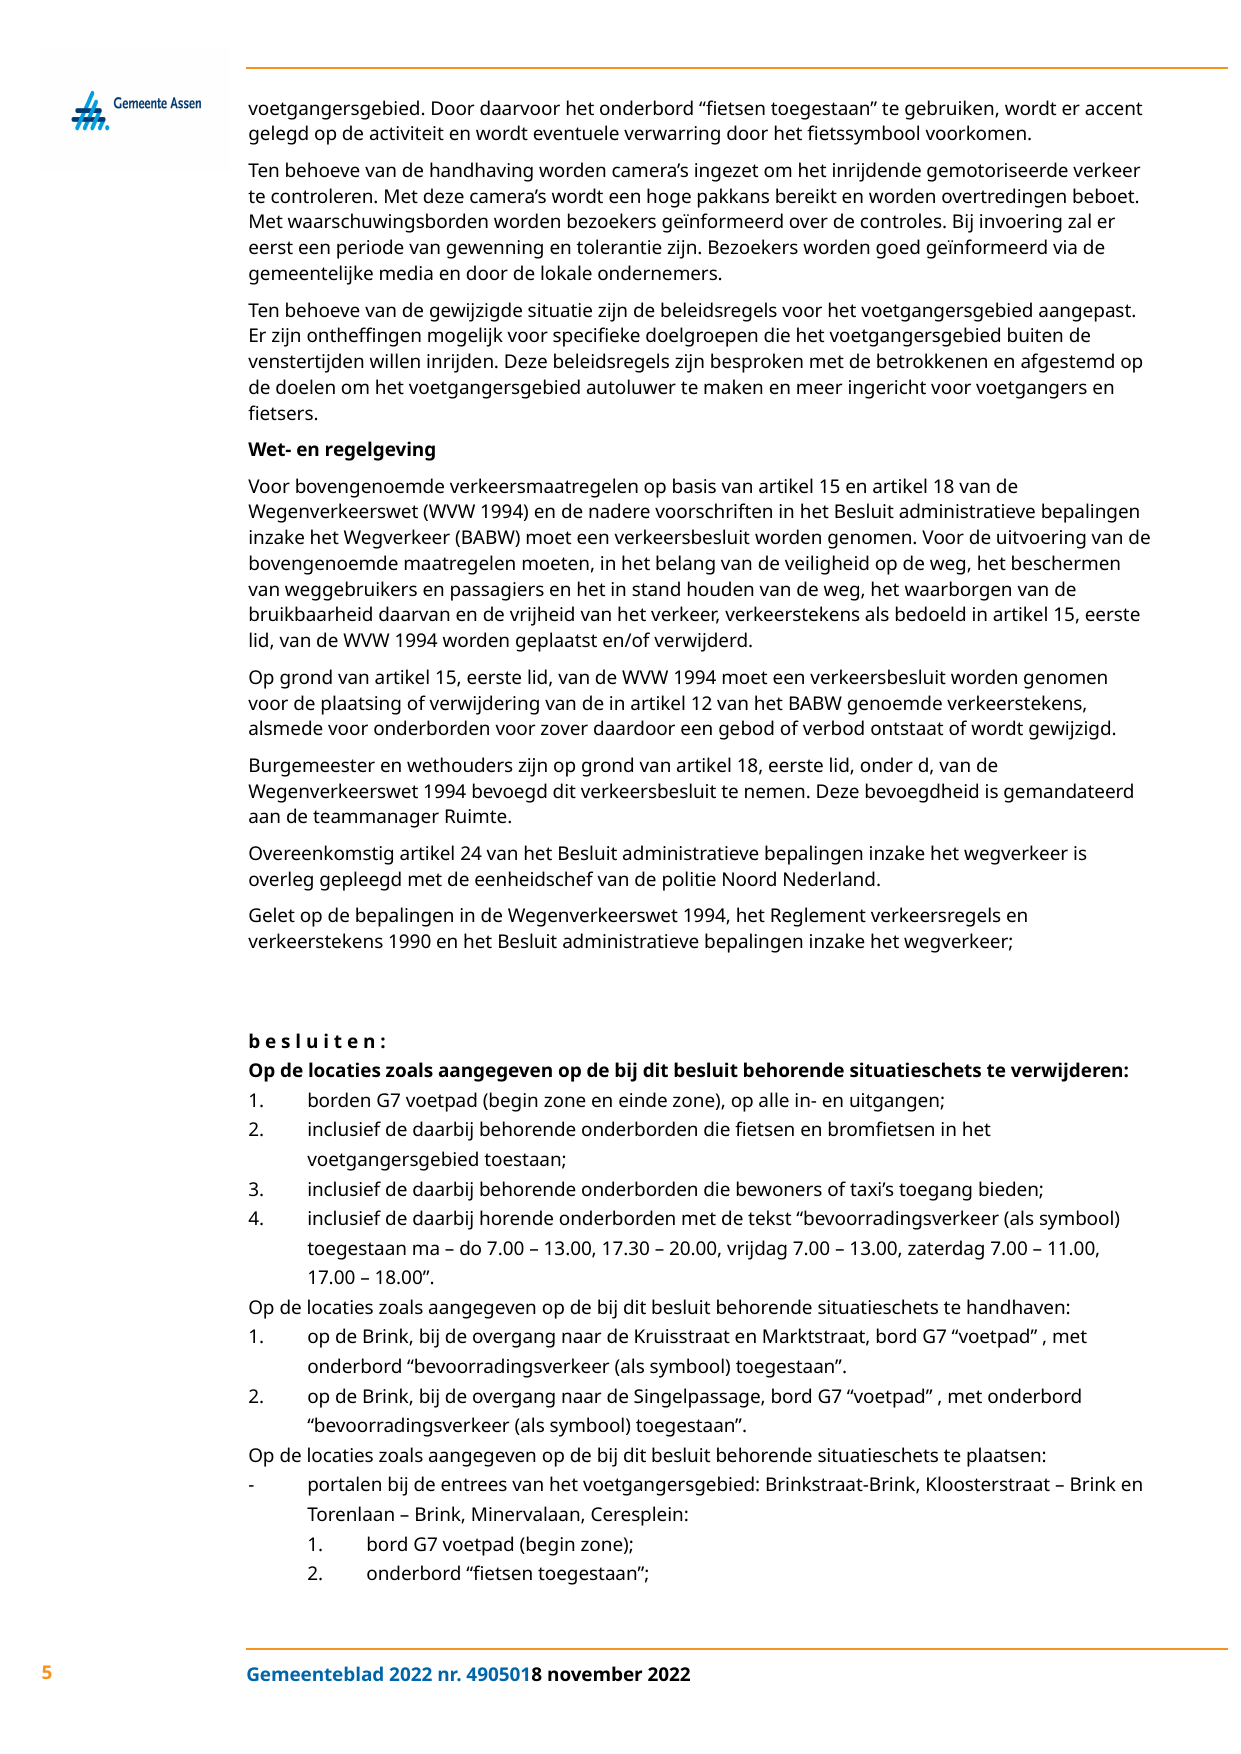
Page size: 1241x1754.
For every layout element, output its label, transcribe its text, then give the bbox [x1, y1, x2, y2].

list bord G7 voetpad (begin zone); [307, 1531, 1152, 1556]
list op de Brink, bij de overgang naar de Singelpassage, bord G7 “voetpad” , met onderbord “bevoorradingsverkeer (als symbool) toegestaan”. [248, 1383, 1152, 1438]
list op de Brink, bij de overgang naar de Kruisstraat en Marktstraat, bord G7 “voetpad” , met onderbord “bevoorradingsverkeer (als symbool) toegestaan”. [248, 1324, 1152, 1379]
text Ten behoeve van de handhaving worden camera’s ingezet om het inrijdende gemotoriseerde verkeer te controleren. Met deze camera’s wordt een hoge pakkans bereikt en worden overtredingen beboet. Met waarschuwingsborden worden bezoekers geïnformeerd over de controles. Bij invoering zal er eerst een periode van gewenning en tolerantie zijn. Bezoekers worden goed geïnformeerd via de gemeentelijke media en door de lokale ondernemers. [248, 157, 1152, 286]
list inclusief de daarbij behorende onderborden die bewoners of taxi’s toegang bieden; [248, 1176, 1152, 1201]
text Op de locaties zoals aangegeven op de bij dit besluit behorende situatieschets te plaatsen: [248, 1442, 1152, 1468]
text voetgangersgebied. Door daarvoor het onderbord “fietsen toegestaan” te gebruiken, wordt er accent gelegd op de activiteit en wordt eventuele verwarring door het fietssymbool voorkomen. [248, 95, 1152, 146]
text Op de locaties zoals aangegeven op de bij dit besluit behorende situatieschets te handhaven: [248, 1294, 1152, 1320]
text Op grond van artikel 15, eerste lid, van de WVW 1994 moet een verkeersbesluit worden genomen voor de plaatsing of verwijdering van de in artikel 12 van het BABW genoemde verkeerstekens, alsmede voor onderborden voor zover daardoor een gebod of verbod ontstaat of wordt gewijzigd. [248, 664, 1152, 741]
text Overeenkomstig artikel 24 van het Besluit administratieve bepalingen inzake het wegverkeer is overleg gepleegd met de eenheidschef van de politie Noord Nederland. [248, 840, 1152, 892]
text Op de locaties zoals aangegeven op de bij dit besluit behorende situatieschets te verwijderen: [248, 1057, 1152, 1083]
text Wet- en regelgeving [248, 436, 1152, 462]
list borden G7 voetpad (begin zone en einde zone), op alle in- en uitgangen; [248, 1087, 1152, 1113]
picture [41, 47, 231, 172]
list inclusief de daarbij horende onderborden met de tekst “bevoorradingsverkeer (als symbool) toegestaan ma – do 7.00 – 13.00, 17.30 – 20.00, vrijdag 7.00 – 13.00, zaterdag 7.00 – 11.00, 17.00 – 18.00”. [248, 1205, 1152, 1290]
text Gelet op de bepalingen in de Wegenverkeerswet 1994, het Reglement verkeersregels en verkeerstekens 1990 en het Besluit administratieve bepalingen inzake het wegverkeer; [248, 903, 1152, 954]
text Ten behoeve van de gewijzigde situatie zijn de beleidsregels voor het voetgangersgebied aangepast. Er zijn ontheffingen mogelijk voor specifieke doelgroepen die het voetgangersgebied buiten de venstertijden willen inrijden. Deze beleidsregels zijn besproken met de betrokkenen en afgestemd op de doelen om het voetgangersgebied autoluwer te maken en meer ingericht voor voetgangers en fietsers. [248, 297, 1152, 425]
list onderbord “fietsen toegestaan”; [307, 1560, 1152, 1586]
list inclusief de daarbij behorende onderborden die fietsen en bromfietsen in het voetgangersgebied toestaan; [248, 1117, 1152, 1172]
text b e s l u i t e n : [248, 1028, 1152, 1053]
text Burgemeester en wethouders zijn op grond van artikel 18, eerste lid, onder d, van de Wegenverkeerswet 1994 bevoegd dit verkeersbesluit te nemen. Deze bevoegdheid is gemandateerd aan de teammanager Ruimte. [248, 752, 1152, 829]
list portalen bij de entrees van het voetgangersgebied: Brinkstraat-Brink, Kloosterstraat – Brink en Torenlaan – Brink, Minervalaan, Ceresplein: [248, 1472, 1152, 1527]
text Voor bovengenoemde verkeersmaatregelen op basis van artikel 15 en artikel 18 van de Wegenverkeerswet (WVW 1994) en de nadere voorschriften in het Besluit administratieve bepalingen inzake het Wegverkeer (BABW) moet een verkeersbesluit worden genomen. Voor de uitvoering van de bovengenoemde maatregelen moeten, in het belang van de veiligheid op de weg, het beschermen van weggebruikers en passagiers en het in stand houden van de weg, het waarborgen van de bruikbaarheid daarvan en de vrijheid van het verkeer, verkeerstekens als bedoeld in artikel 15, eerste lid, van de WVW 1994 worden geplaatst en/of verwijderd. [248, 473, 1152, 653]
